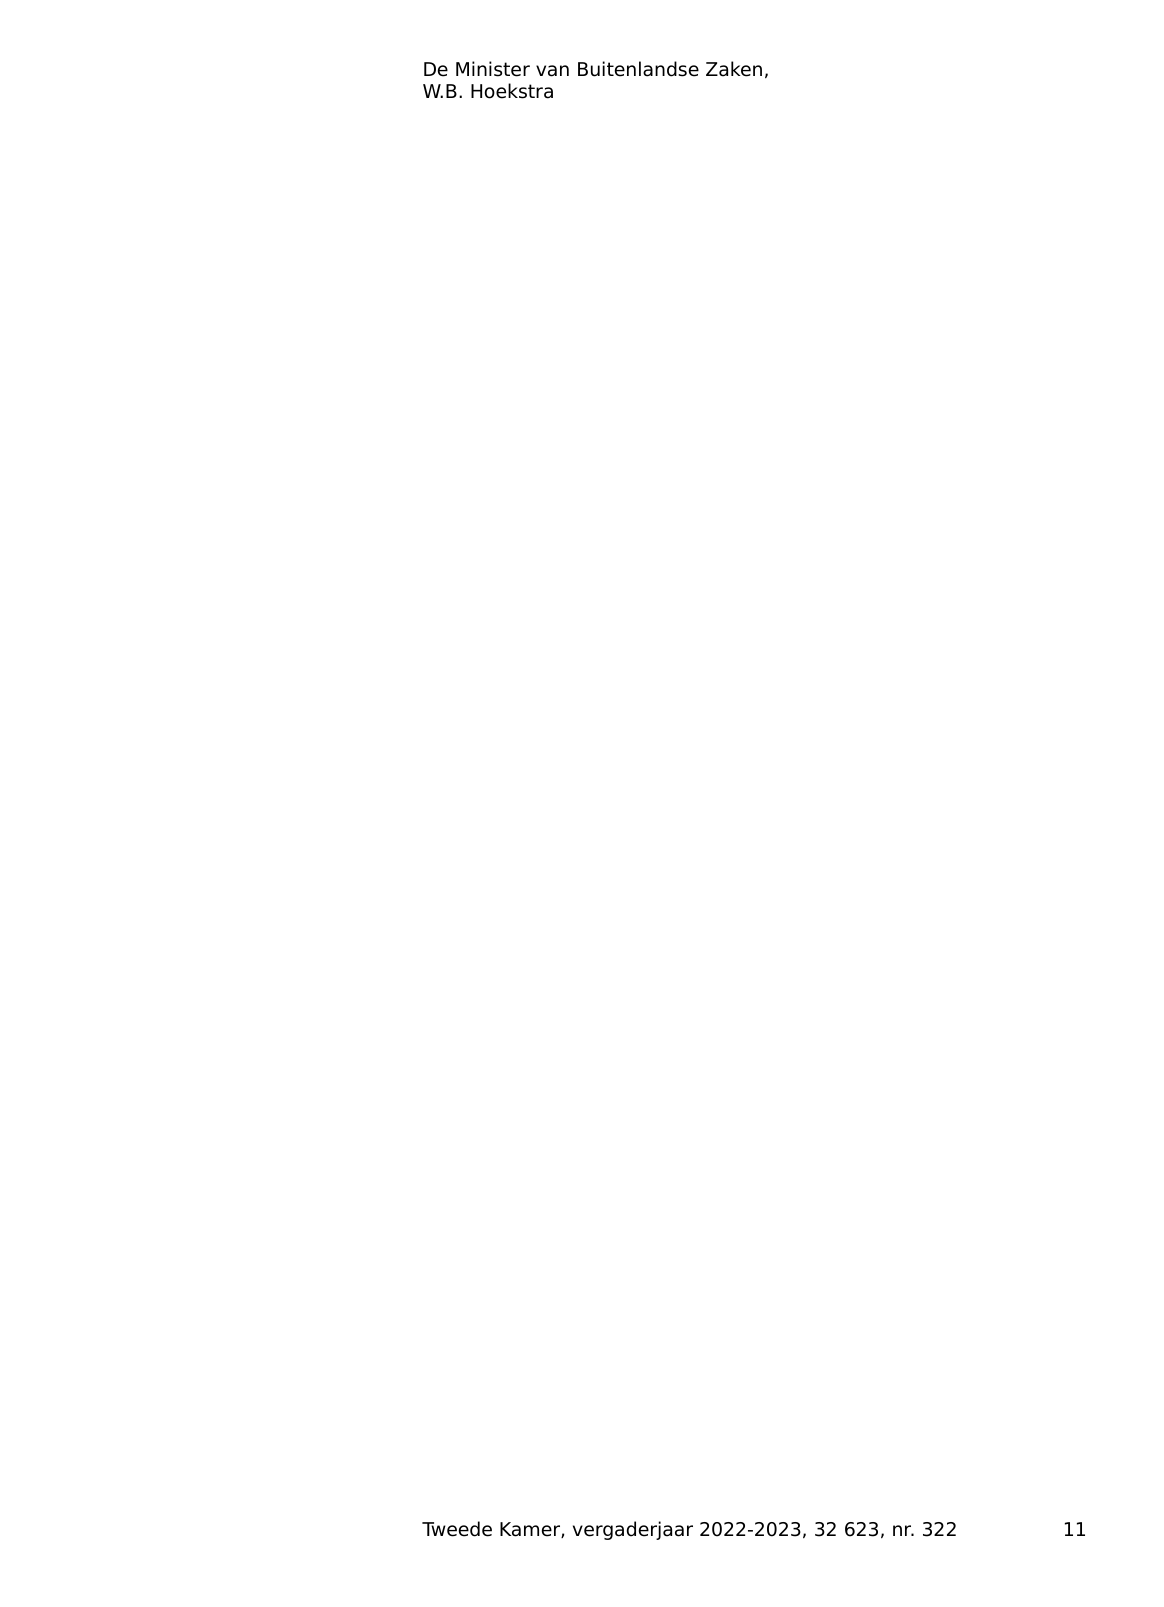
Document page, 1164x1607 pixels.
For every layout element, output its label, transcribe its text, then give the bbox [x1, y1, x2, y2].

text De Minister van Buitenlandse Zaken, W.B. Hoekstra [422, 59, 1087, 103]
